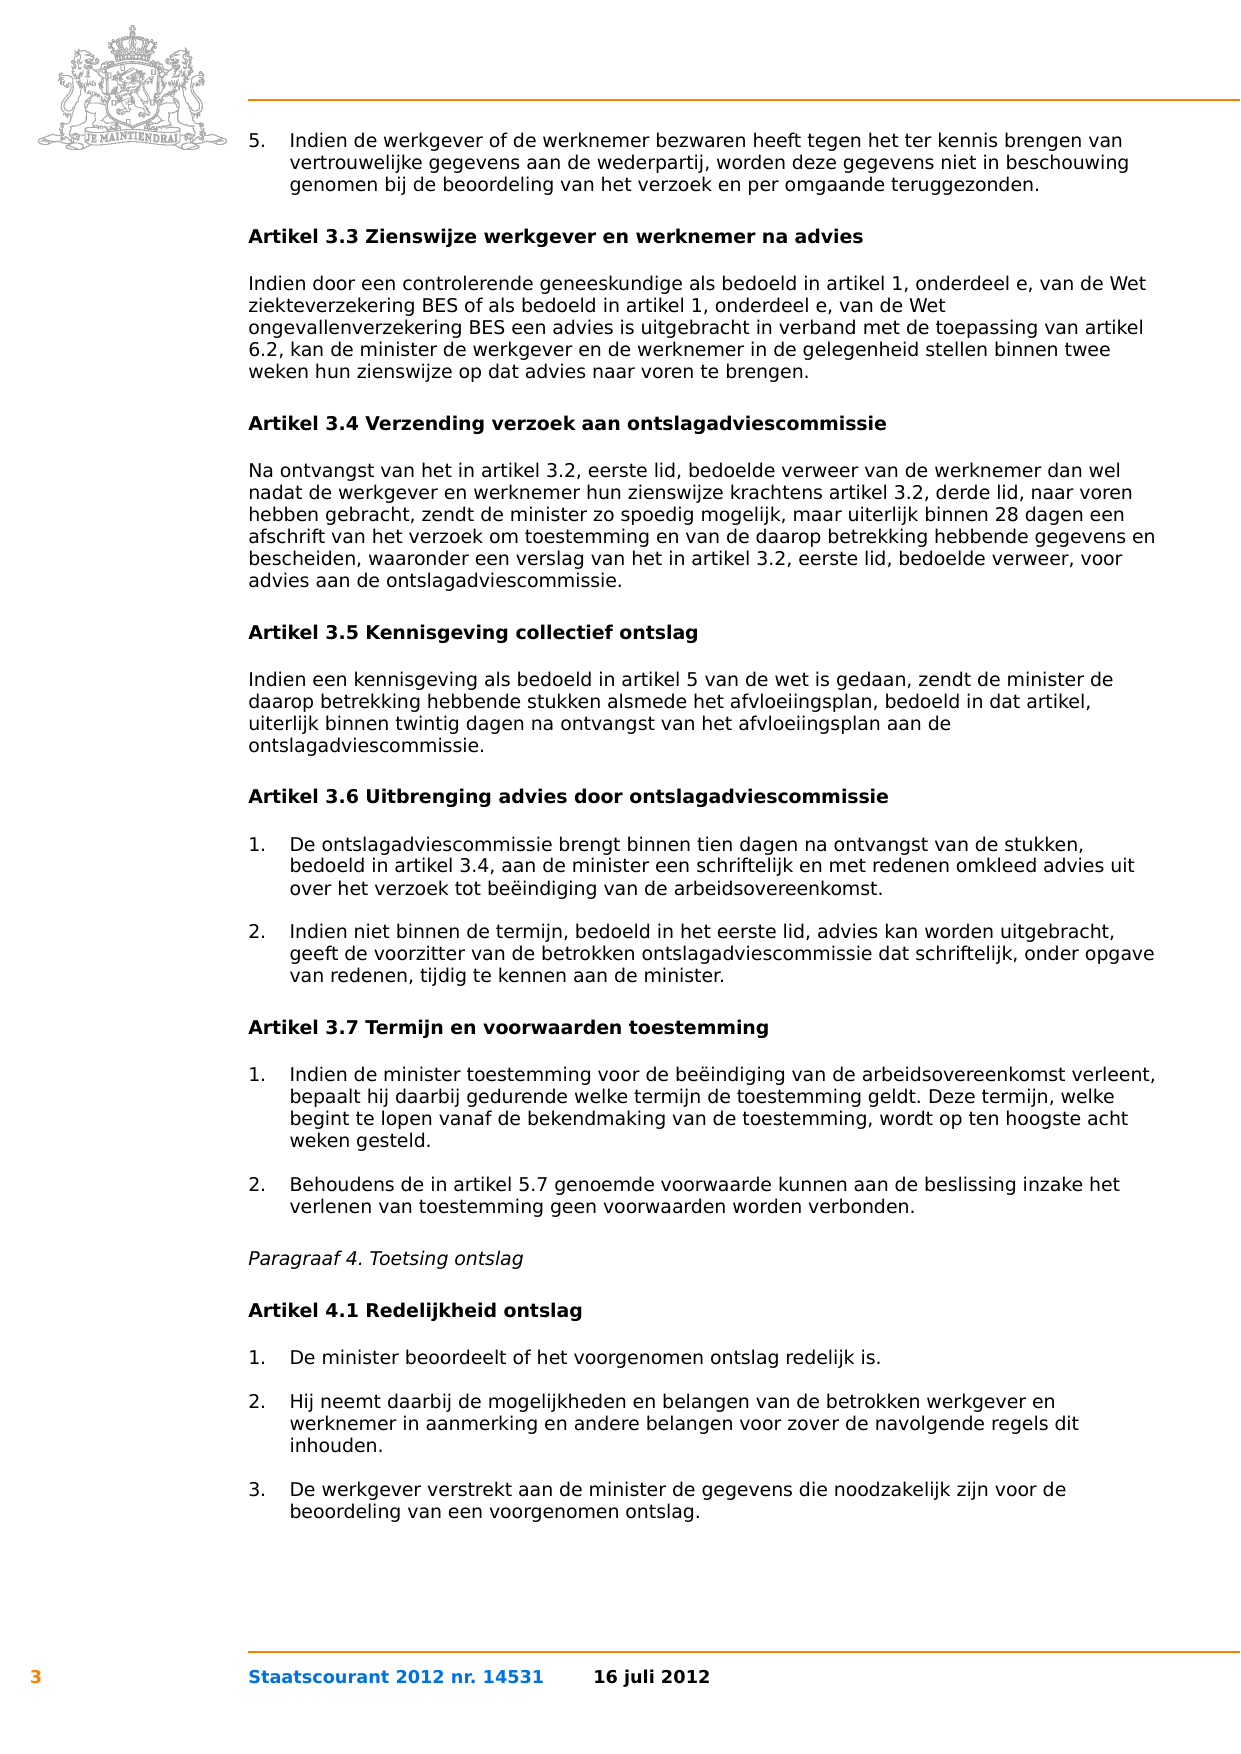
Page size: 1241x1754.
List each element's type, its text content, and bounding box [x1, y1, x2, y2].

picture [38, 25, 227, 150]
text 5. Indien de werkgever of de werknemer bezwaren heeft tegen het ter kennis brengen van vertrouwelijke gegevens aan de wederpartij, worden deze gegevens niet in beschouwing genomen bij de beoordeling van het verzoek en per omgaande teruggezonden. [248, 130, 1163, 196]
text 1. De minister beoordeelt of het voorgenomen ontslag redelijk is. [248, 1347, 1163, 1369]
text 1. Indien de minister toestemming voor de beëindiging van de arbeidsovereenkomst verleent, bepaalt hij daarbij gedurende welke termijn de toestemming geldt. Deze termijn, welke begint te lopen vanaf de bekendmaking van de toestemming, wordt op ten hoogste acht weken gesteld. [248, 1064, 1163, 1152]
text 2. Behoudens de in artikel 5.7 genoemde voorwaarde kunnen aan de beslissing inzake het verlenen van toestemming geen voorwaarden worden verbonden. [248, 1174, 1163, 1218]
text Indien een kennisgeving als bedoeld in artikel 5 van de wet is gedaan, zendt de minister de daarop betrekking hebbende stukken alsmede het afvloeiingsplan, bedoeld in dat artikel, uiterlijk binnen twintig dagen na ontvangst van het afvloeiingsplan aan de ontslagadviescommissie. [248, 668, 1163, 756]
subtitle Paragraaf 4. Toetsing ontslag [248, 1248, 1163, 1270]
text 3. De werkgever verstrekt aan de minister de gegevens die noodzakelijk zijn voor de beoordeling van een voorgenomen ontslag. [248, 1478, 1163, 1522]
subtitle Artikel 3.6 Uitbrenging advies door ontslagadviescommissie [248, 786, 1163, 808]
text 2. Indien niet binnen de termijn, bedoeld in het eerste lid, advies kan worden uitgebracht, geeft de voorzitter van de betrokken ontslagadviescommissie dat schriftelijk, onder opgave van redenen, tijdig te kennen aan de minister. [248, 921, 1163, 987]
subtitle Artikel 3.5 Kennisgeving collectief ontslag [248, 622, 1163, 643]
subtitle Artikel 4.1 Redelijkheid ontslag [248, 1300, 1163, 1322]
text 2. Hij neemt daarbij de mogelijkheden en belangen van de betrokken werkgever en werknemer in aanmerking en andere belangen voor zover de navolgende regels dit inhouden. [248, 1391, 1163, 1457]
text Indien door een controlerende geneeskundige als bedoeld in artikel 1, onderdeel e, van de Wet ziekteverzekering BES of als bedoeld in artikel 1, onderdeel e, van de Wet ongevallenverzekering BES een advies is uitgebracht in verband met de toepassing van artikel 6.2, kan de minister de werkgever en de werknemer in de gelegenheid stellen binnen twee weken hun zienswijze op dat advies naar voren te brengen. [248, 273, 1163, 383]
text 1. De ontslagadviescommissie brengt binnen tien dagen na ontvangst van de stukken, bedoeld in artikel 3.4, aan de minister een schriftelijk en met redenen omkleed advies uit over het verzoek tot beëindiging van de arbeidsovereenkomst. [248, 833, 1163, 899]
subtitle Artikel 3.7 Termijn en voorwaarden toestemming [248, 1017, 1163, 1039]
subtitle Artikel 3.4 Verzending verzoek aan ontslagadviescommissie [248, 413, 1163, 435]
subtitle Artikel 3.3 Zienswijze werkgever en werknemer na advies [248, 226, 1163, 248]
text Na ontvangst van het in artikel 3.2, eerste lid, bedoelde verweer van de werknemer dan wel nadat de werkgever en werknemer hun zienswijze krachtens artikel 3.2, derde lid, naar voren hebben gebracht, zendt de minister zo spoedig mogelijk, maar uiterlijk binnen 28 dagen een afschrift van het verzoek om toestemming en van de daarop betrekking hebbende gegevens en bescheiden, waaronder een verslag van het in artikel 3.2, eerste lid, bedoelde verweer, voor advies aan de ontslagadviescommissie. [248, 460, 1163, 592]
